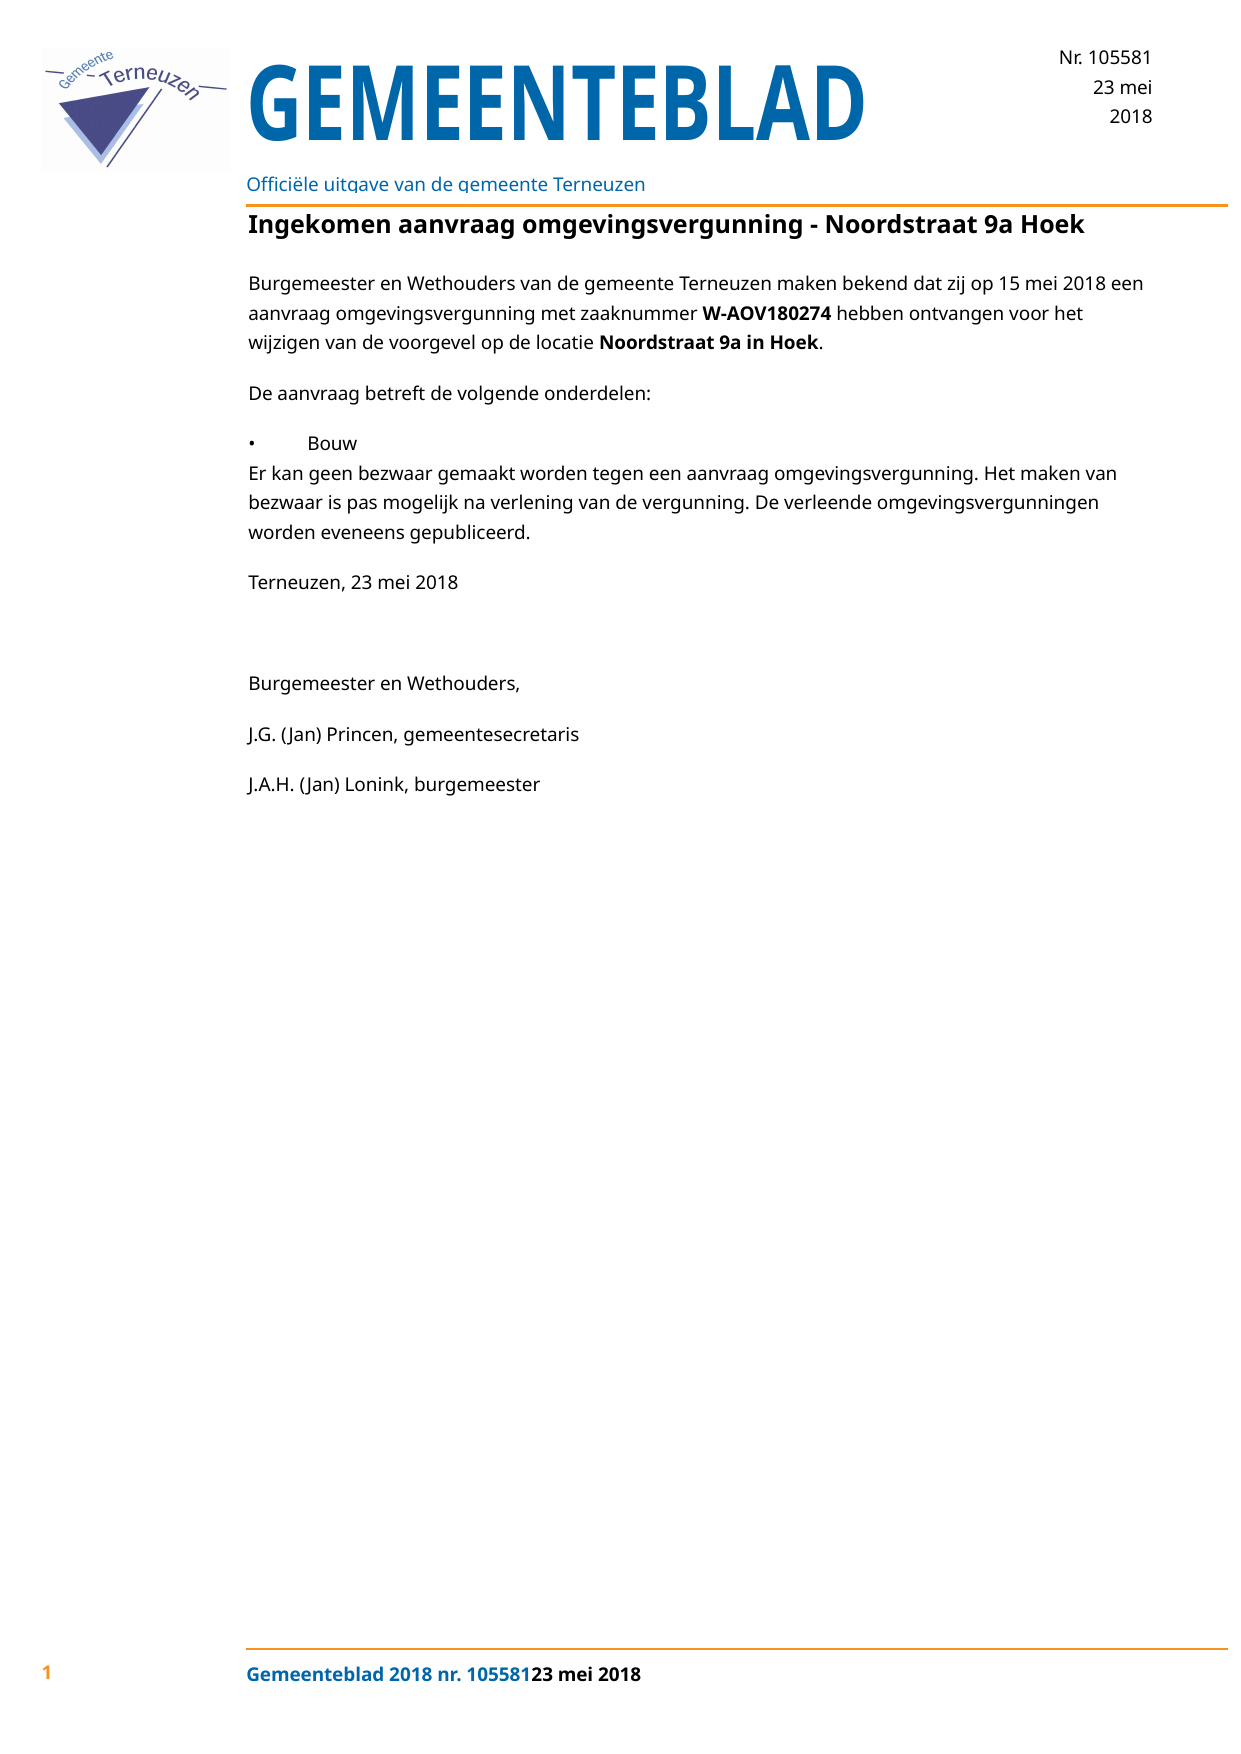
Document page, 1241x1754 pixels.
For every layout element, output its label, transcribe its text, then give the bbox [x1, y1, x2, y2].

text Ingekomen aanvraag omgevingsvergunning - Noordstraat 9a Hoek [248, 207, 1152, 241]
text De aanvraag betreft de volgende onderdelen: [248, 380, 1152, 406]
text Burgemeester en Wethouders, [248, 670, 1152, 696]
text J.G. (Jan) Princen, gemeentesecretaris [248, 721, 1152, 746]
text J.A.H. (Jan) Lonink, burgemeester [248, 771, 1152, 797]
text Terneuzen, 23 mei 2018 [248, 569, 1152, 595]
text Er kan geen bezwaar gemaakt worden tegen een aanvraag omgevingsvergunning. Het maken van bezwaar is pas mogelijk na verlening van de vergunning. De verleende omgevingsvergunningen worden eveneens gepubliceerd. [248, 460, 1152, 545]
list Bouw [248, 430, 1152, 456]
picture [41, 47, 231, 172]
text Burgemeester en Wethouders van de gemeente Terneuzen maken bekend dat zij op 15 mei 2018 een aanvraag omgevingsvergunning met zaaknummer W-AOV180274 hebben ontvangen voor het wijzigen van de voorgevel op de locatie Noordstraat 9a in Hoek. [248, 270, 1152, 355]
